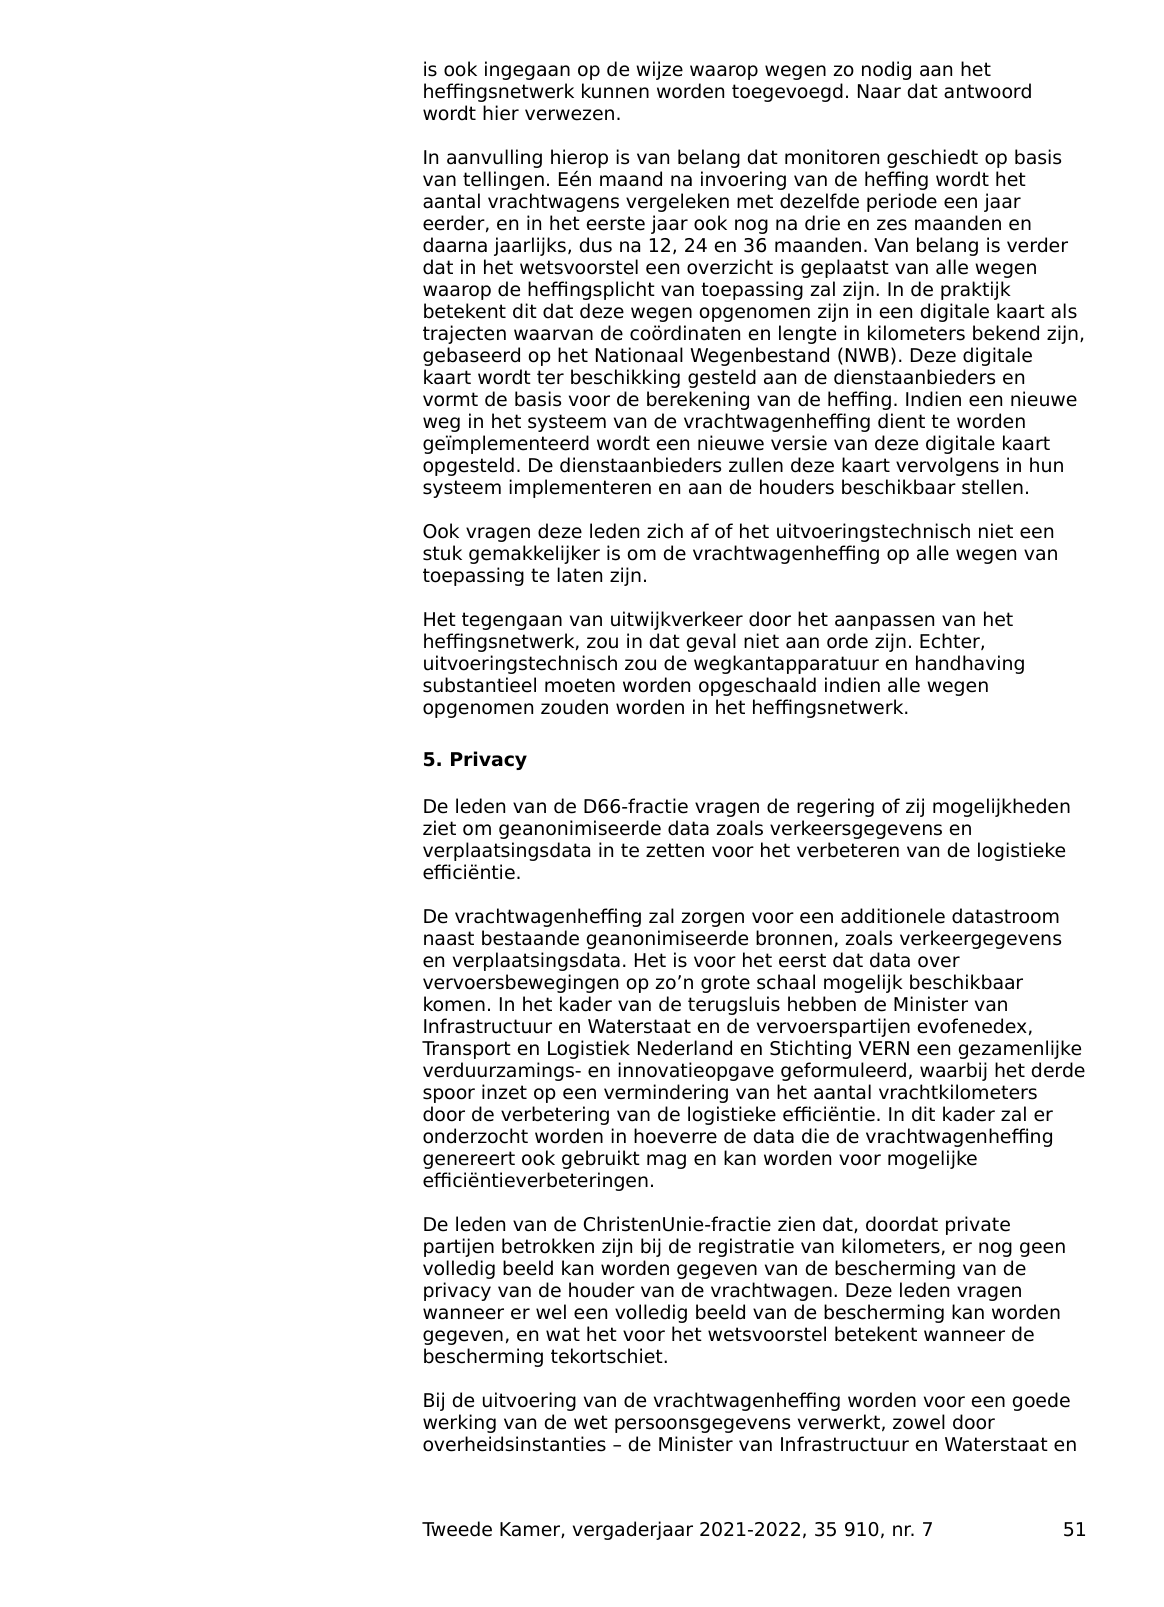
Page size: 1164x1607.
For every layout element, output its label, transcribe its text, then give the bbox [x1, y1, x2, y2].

text De vrachtwagenheffing zal zorgen voor een additionele datastroom naast bestaande geanonimiseerde bronnen, zoals verkeergegevens en verplaatsingsdata. Het is voor het eerst dat data over vervoersbewegingen op zo’n grote schaal mogelijk beschikbaar komen. In het kader van de terugsluis hebben de Minister van Infrastructuur en Waterstaat en de vervoerspartijen evofenedex, Transport en Logistiek Nederland en Stichting VERN een gezamenlijke verduurzamings- en innovatieopgave geformuleerd, waarbij het derde spoor inzet op een vermindering van het aantal vrachtkilometers door de verbetering van de logistieke efficiëntie. In dit kader zal er onderzocht worden in hoeverre de data die de vrachtwagenheffing genereert ook gebruikt mag en kan worden voor mogelijke efficiëntieverbeteringen. [422, 906, 1087, 1192]
subtitle 5. Privacy [422, 749, 1087, 771]
text Bij de uitvoering van de vrachtwagenheffing worden voor een goede werking van de wet persoonsgegevens verwerkt, zowel door overheidsinstanties – de Minister van Infrastructuur en Waterstaat en [422, 1390, 1087, 1456]
text De leden van de D66-fractie vragen de regering of zij mogelijkheden ziet om geanonimiseerde data zoals verkeersgegevens en verplaatsingsdata in te zetten voor het verbeteren van de logistieke efficiëntie. [422, 796, 1087, 884]
text Ook vragen deze leden zich af of het uitvoeringstechnisch niet een stuk gemakkelijker is om de vrachtwagenheffing op alle wegen van toepassing te laten zijn. [422, 521, 1087, 587]
text De leden van de ChristenUnie-fractie zien dat, doordat private partijen betrokken zijn bij de registratie van kilometers, er nog geen volledig beeld kan worden gegeven van de bescherming van de privacy van de houder van de vrachtwagen. Deze leden vragen wanneer er wel een volledig beeld van de bescherming kan worden gegeven, en wat het voor het wetsvoorstel betekent wanneer de bescherming tekortschiet. [422, 1214, 1087, 1368]
text Het tegengaan van uitwijkverkeer door het aanpassen van het heffingsnetwerk, zou in dat geval niet aan orde zijn. Echter, uitvoeringstechnisch zou de wegkantapparatuur en handhaving substantieel moeten worden opgeschaald indien alle wegen opgenomen zouden worden in het heffingsnetwerk. [422, 609, 1087, 719]
text In aanvulling hierop is van belang dat monitoren geschiedt op basis van tellingen. Eén maand na invoering van de heffing wordt het aantal vrachtwagens vergeleken met dezelfde periode een jaar eerder, en in het eerste jaar ook nog na drie en zes maanden en daarna jaarlijks, dus na 12, 24 en 36 maanden. Van belang is verder dat in het wetsvoorstel een overzicht is geplaatst van alle wegen waarop de heffingsplicht van toepassing zal zijn. In de praktijk betekent dit dat deze wegen opgenomen zijn in een digitale kaart als trajecten waarvan de coördinaten en lengte in kilometers bekend zijn, gebaseerd op het Nationaal Wegenbestand (NWB). Deze digitale kaart wordt ter beschikking gesteld aan de dienstaanbieders en vormt de basis voor de berekening van de heffing. Indien een nieuwe weg in het systeem van de vrachtwagenheffing dient te worden geïmplementeerd wordt een nieuwe versie van deze digitale kaart opgesteld. De dienstaanbieders zullen deze kaart vervolgens in hun systeem implementeren en aan de houders beschikbaar stellen. [422, 147, 1087, 499]
text is ook ingegaan op de wijze waarop wegen zo nodig aan het heffingsnetwerk kunnen worden toegevoegd. Naar dat antwoord wordt hier verwezen. [422, 59, 1087, 125]
